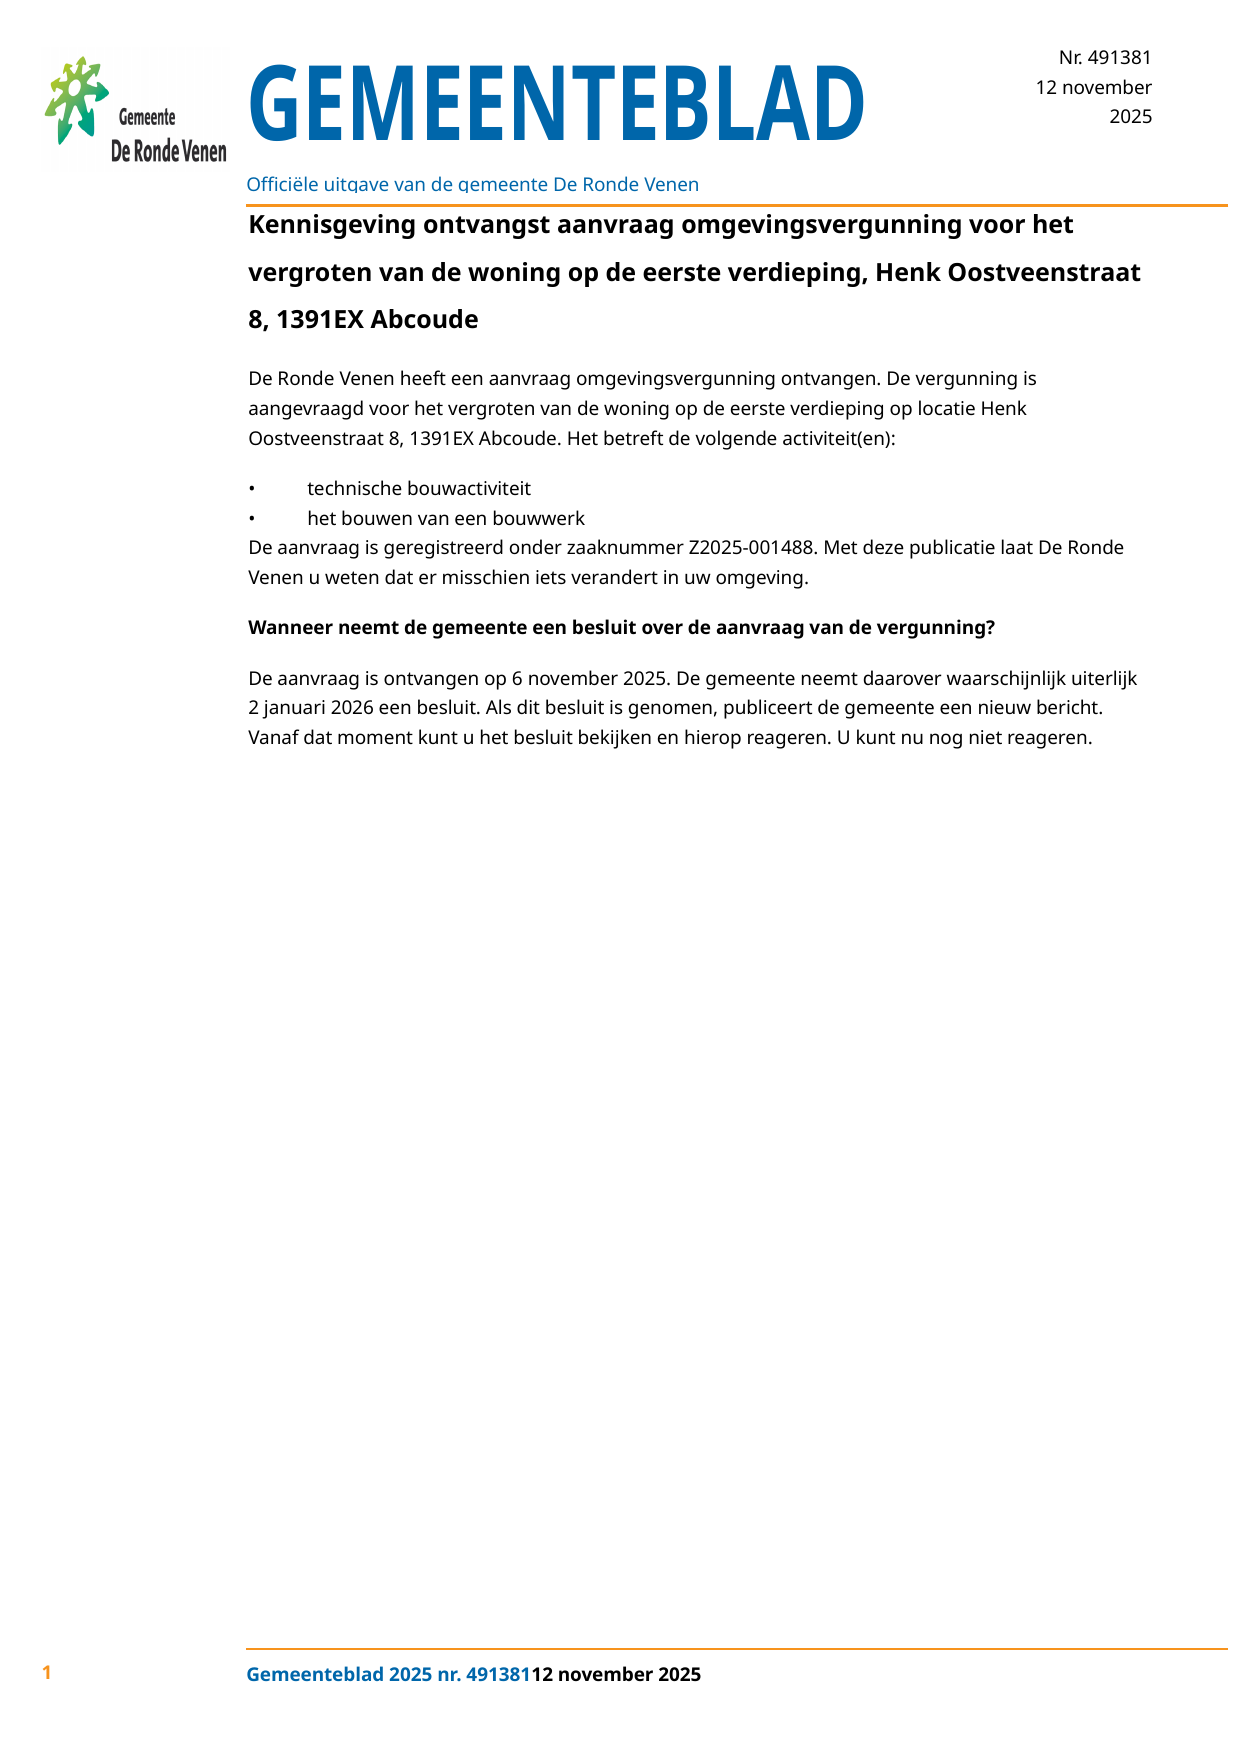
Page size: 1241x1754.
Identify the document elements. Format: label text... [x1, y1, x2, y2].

text Kennisgeving ontvangst aanvraag omgevingsvergunning voor het vergroten van de woning op de eerste verdieping, Henk Oostveenstraat 8, 1391EX Abcoude [248, 207, 1152, 336]
text De aanvraag is ontvangen op 6 november 2025. De gemeente neemt daarover waarschijnlijk uiterlijk 2 januari 2026 een besluit. Als dit besluit is genomen, publiceert de gemeente een nieuw bericht. Vanaf dat moment kunt u het besluit bekijken en hierop reageren. U kunt nu nog niet reageren. [248, 665, 1152, 749]
text De aanvraag is geregistreerd onder zaaknummer Z2025-001488. Met deze publicatie laat De Ronde Venen u weten dat er misschien iets verandert in uw omgeving. [248, 534, 1152, 589]
list technische bouwactiviteit [248, 475, 1152, 501]
picture [41, 47, 231, 172]
text Wanneer neemt de gemeente een besluit over de aanvraag van de vergunning? [248, 614, 1152, 640]
text De Ronde Venen heeft een aanvraag omgevingsvergunning ontvangen. De vergunning is aangevraagd voor het vergroten van de woning op de eerste verdieping op locatie Henk Oostveenstraat 8, 1391EX Abcoude. Het betreft de volgende activiteit(en): [248, 366, 1152, 450]
list het bouwen van een bouwwerk [248, 505, 1152, 530]
